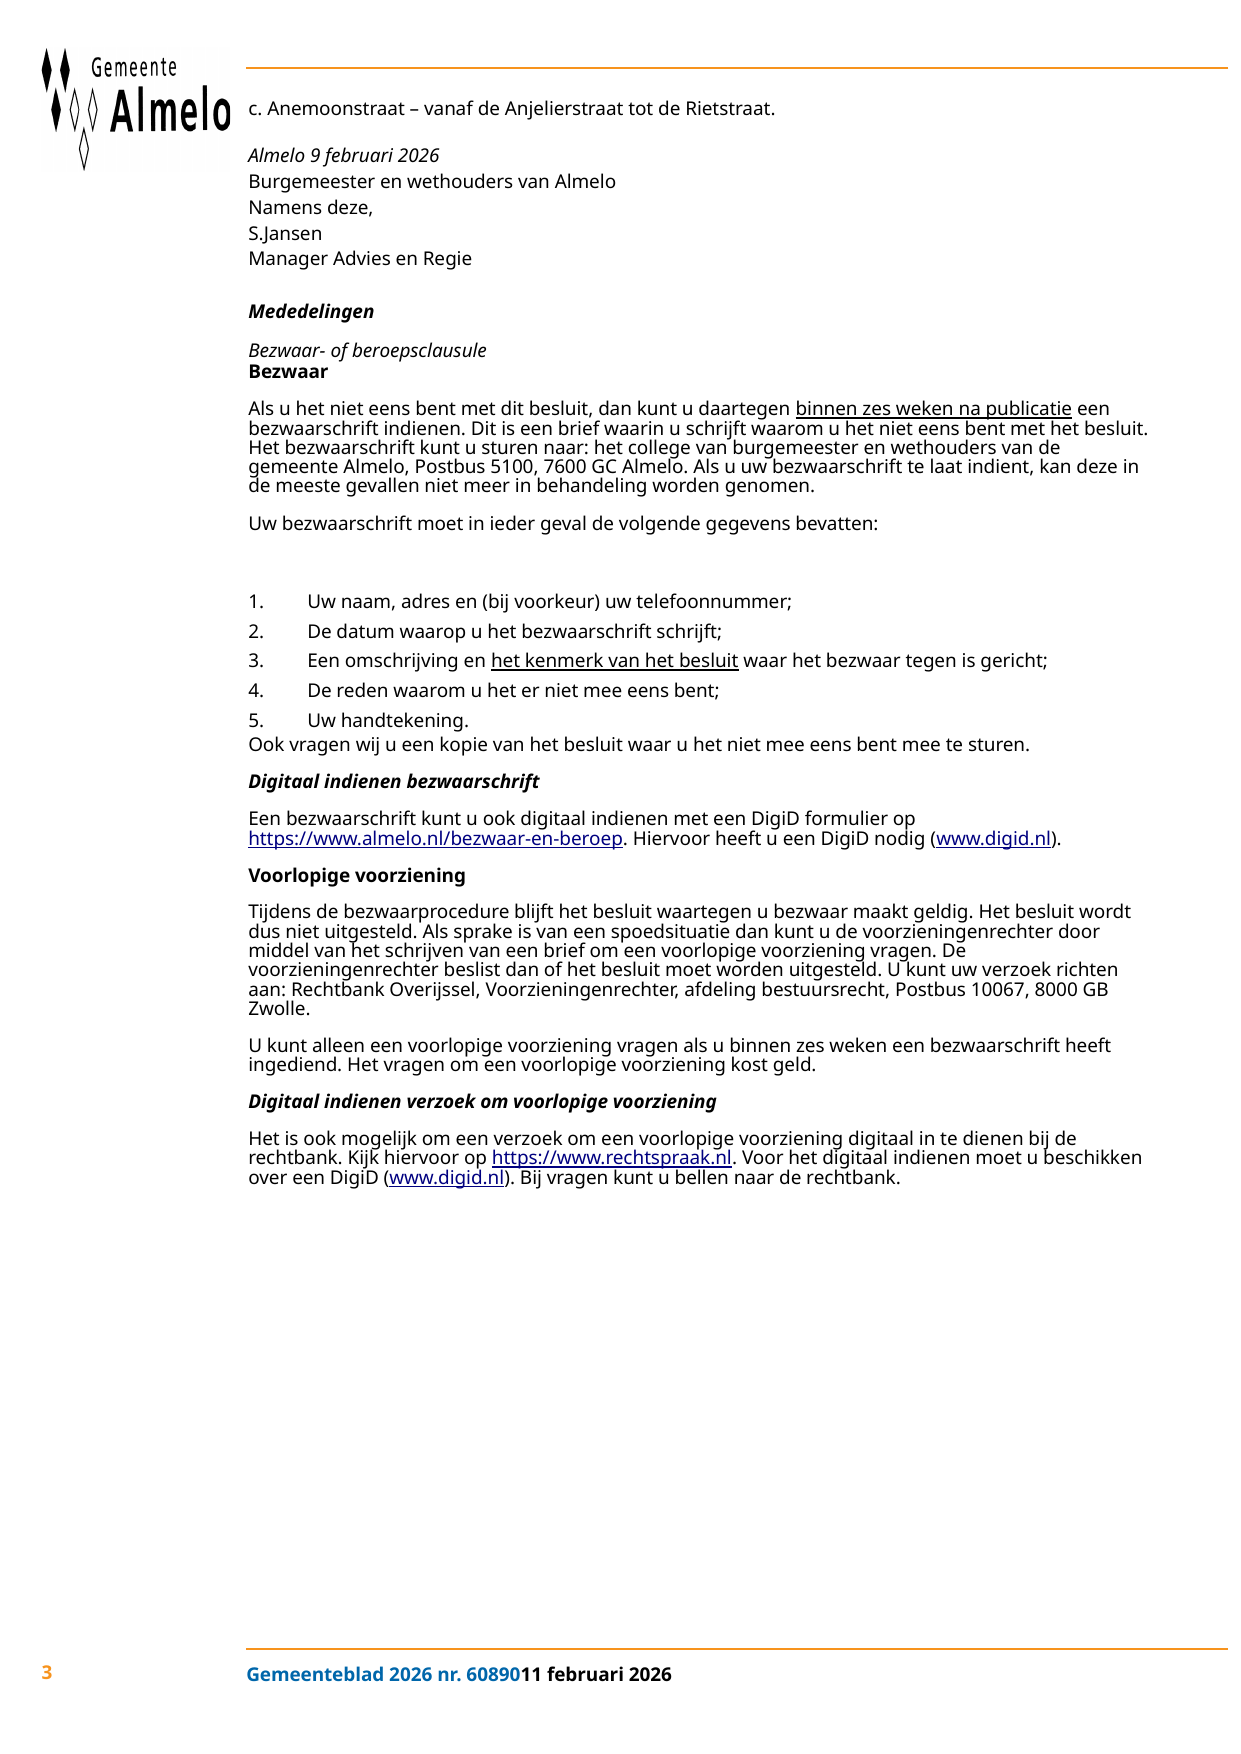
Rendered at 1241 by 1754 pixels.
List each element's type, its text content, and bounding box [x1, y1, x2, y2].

text Het is ook mogelijk om een verzoek om een voorlopige voorziening digitaal in te dienen bij de rechtbank. Kijk hiervoor op https://www.rechtspraak.nl. Voor het digitaal indienen moet u beschikken over een DigiD (www.digid.nl). Bij vragen kunt u bellen naar de rechtbank. [248, 1130, 1152, 1188]
text Voorlopige voorziening [248, 867, 1152, 886]
text Manager Advies en Regie [248, 246, 1152, 271]
text Digitaal indienen bezwaarschrift [248, 773, 1152, 793]
text Burgemeester en wethouders van Almelo [248, 168, 1152, 194]
list Een omschrijving en het kenmerk van het besluit waar het bezwaar tegen is gericht; [248, 648, 1152, 673]
text Mededelingen [248, 298, 1152, 324]
text Uw bezwaarschrift moet in ieder geval de volgende gegevens bevatten: [248, 514, 1152, 534]
picture [41, 47, 231, 172]
list Uw handtekening. [248, 707, 1152, 732]
text Digitaal indienen verzoek om voorlopige voorziening [248, 1093, 1152, 1112]
text S.Jansen [248, 220, 1152, 246]
text Bezwaar [248, 363, 1152, 383]
text U kunt alleen een voorlopige voorziening vragen als u binnen zes weken een bezwaarschrift heeft ingediend. Het vragen om een voorlopige voorziening kost geld. [248, 1037, 1152, 1075]
text Een bezwaarschrift kunt u ook digitaal indienen met een DigiD formulier op https://www.almelo.nl/bezwaar-en-beroep. Hiervoor heeft u een DigiD nodig (www.digid.nl). [248, 810, 1152, 849]
list Uw naam, adres en (bij voorkeur) uw telefoonnummer; [248, 588, 1152, 614]
text Als u het niet eens bent met dit besluit, dan kunt u daartegen binnen zes weken na publicatie een bezwaarschrift indienen. Dit is een brief waarin u schrijft waarom u het niet eens bent met het besluit. Het bezwaarschrift kunt u sturen naar: het college van burgemeester en wethouders van de gemeente Almelo, Postbus 5100, 7600 GC Almelo. Als u uw bezwaarschrift te laat indient, kan deze in de meeste gevallen niet meer in behandeling worden genomen. [248, 400, 1152, 497]
text Namens deze, [248, 194, 1152, 220]
text Ook vragen wij u een kopie van het besluit waar u het niet mee eens bent mee te sturen. [248, 736, 1152, 756]
list De datum waarop u het bezwaarschrift schrijft; [248, 618, 1152, 644]
text Almelo 9 februari 2026 [248, 143, 1152, 168]
text Tijdens de bezwaarprocedure blijft het besluit waartegen u bezwaar maakt geldig. Het besluit wordt dus niet uitgesteld. Als sprake is van een spoedsituatie dan kunt u de voorzieningenrechter door middel van het schrijven van een brief om een voorlopige voorziening vragen. De voorzieningenrechter beslist dan of het besluit moet worden uitgesteld. U kunt uw verzoek richten aan: Rechtbank Overijssel, Voorzieningenrechter, afdeling bestuursrecht, Postbus 10067, 8000 GB Zwolle. [248, 903, 1152, 1019]
text c. Anemoonstraat – vanaf de Anjelierstraat tot de Rietstraat. [248, 95, 1152, 121]
list De reden waarom u het er niet mee eens bent; [248, 677, 1152, 703]
text Bezwaar- of beroepsclausule [248, 338, 1152, 363]
